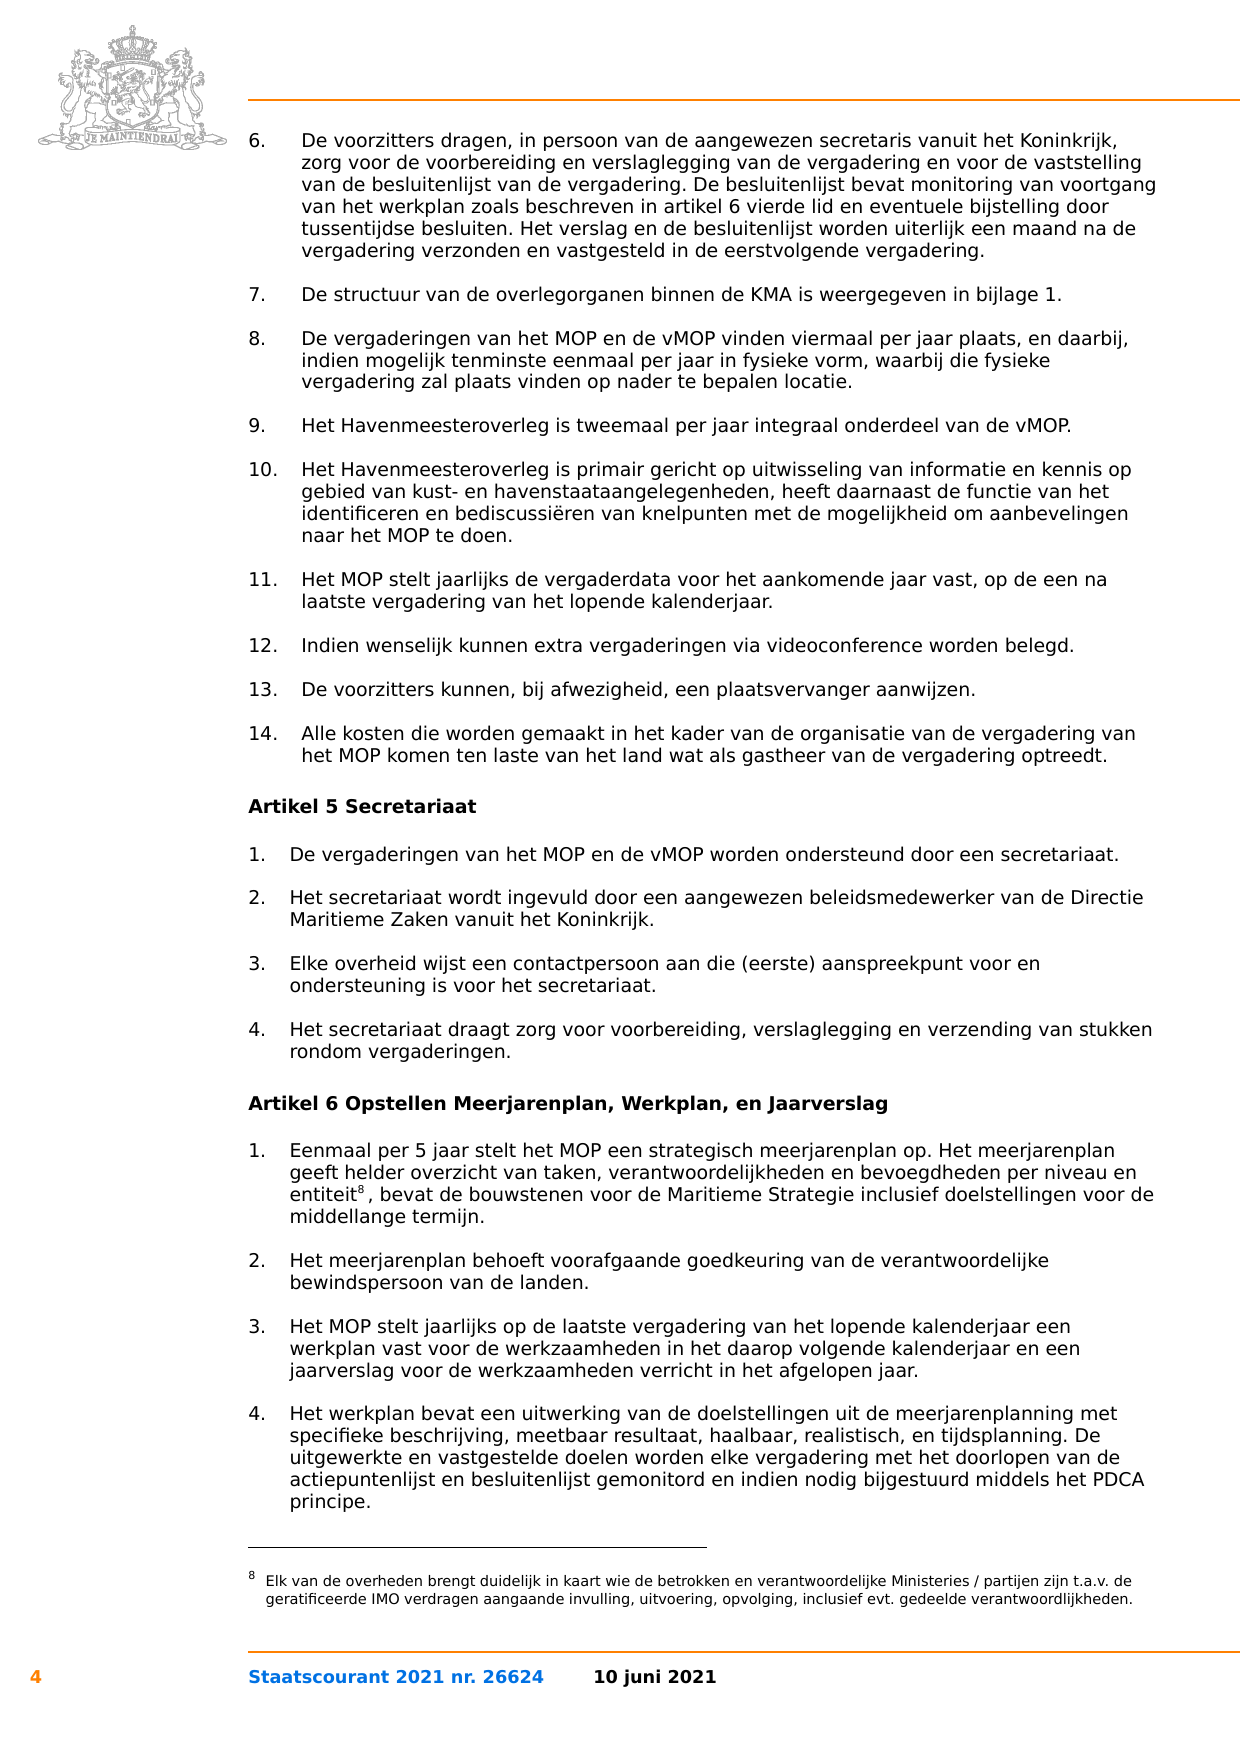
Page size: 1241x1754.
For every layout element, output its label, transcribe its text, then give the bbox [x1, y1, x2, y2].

text 7. De structuur van de overlegorganen binnen de KMA is weergegeven in bijlage 1. [248, 284, 1163, 306]
text 2. Het secretariaat wordt ingevuld door een aangewezen beleidsmedewerker van de Directie Maritieme Zaken vanuit het Koninkrijk. [248, 887, 1163, 931]
text 8. De vergaderingen van het MOP en de vMOP vinden viermaal per jaar plaats, en daarbij, indien mogelijk tenminste eenmaal per jaar in fysieke vorm, waarbij die fysieke vergadering zal plaats vinden op nader te bepalen locatie. [248, 327, 1163, 393]
text 3. Elke overheid wijst een contactpersoon aan die (eerste) aanspreekpunt voor en ondersteuning is voor het secretariaat. [248, 953, 1163, 997]
text 4. Het werkplan bevat een uitwerking van de doelstellingen uit de meerjarenplanning met specifieke beschrijving, meetbaar resultaat, haalbaar, realistisch, en tijdsplanning. De uitgewerkte en vastgestelde doelen worden elke vergadering met het doorlopen van de actiepuntenlijst en besluitenlijst gemonitord en indien nodig bijgestuurd middels het PDCA principe. [248, 1403, 1163, 1513]
picture [38, 25, 227, 150]
text 1. De vergaderingen van het MOP en de vMOP worden ondersteund door een secretariaat. [248, 843, 1163, 865]
subtitle Artikel 5 Secretariaat [248, 796, 1163, 818]
text 13. De voorzitters kunnen, bij afwezigheid, een plaatsvervanger aanwijzen. [248, 679, 1163, 701]
text 2. Het meerjarenplan behoeft voorafgaande goedkeuring van de verantwoordelijke bewindspersoon van de landen. [248, 1250, 1163, 1294]
text 6. De voorzitters dragen, in persoon van de aangewezen secretaris vanuit het Koninkrijk, zorg voor de voorbereiding en verslaglegging van de vergadering en voor de vaststelling van de besluitenlijst van de vergadering. De besluitenlijst bevat monitoring van voortgang van het werkplan zoals beschreven in artikel 6 vierde lid en eventuele bijstelling door tussentijdse besluiten. Het verslag en de besluitenlijst worden uiterlijk een maand na de vergadering verzonden en vastgesteld in de eerstvolgende vergadering. [248, 130, 1163, 262]
text 11. Het MOP stelt jaarlijks de vergaderdata voor het aankomende jaar vast, op de een na laatste vergadering van het lopende kalenderjaar. [248, 569, 1163, 613]
text 14. Alle kosten die worden gemaakt in het kader van de organisatie van de vergadering van het MOP komen ten laste van het land wat als gastheer van de vergadering optreedt. [248, 722, 1163, 766]
text 12. Indien wenselijk kunnen extra vergaderingen via videoconference worden belegd. [248, 635, 1163, 657]
text 3. Het MOP stelt jaarlijks op de laatste vergadering van het lopende kalenderjaar een werkplan vast voor de werkzaamheden in het daarop volgende kalenderjaar en een jaarverslag voor de werkzaamheden verricht in het afgelopen jaar. [248, 1316, 1163, 1381]
text Elk van de overheden brengt duidelijk in kaart wie de betrokken en verantwoordelijke Ministeries / partijen zijn t.a.v. de geratificeerde IMO verdragen aangaande invulling, uitvoering, opvolging, inclusief evt. gedeelde verantwoordlijkheden. [248, 1569, 1163, 1608]
subtitle Artikel 6 Opstellen Meerjarenplan, Werkplan, en Jaarverslag [248, 1093, 1163, 1115]
text 1. Eenmaal per 5 jaar stelt het MOP een strategisch meerjarenplan op. Het meerjarenplan geeft helder overzicht van taken, verantwoordelijkheden en bevoegdheden per niveau en entiteit, bevat de bouwstenen voor de Maritieme Strategie inclusief doelstellingen voor de middellange termijn. [248, 1140, 1163, 1228]
text 10. Het Havenmeesteroverleg is primair gericht op uitwisseling van informatie en kennis op gebied van kust- en havenstaataangelegenheden, heeft daarnaast de functie van het identificeren en bediscussiëren van knelpunten met de mogelijkheid om aanbevelingen naar het MOP te doen. [248, 459, 1163, 547]
text 9. Het Havenmeesteroverleg is tweemaal per jaar integraal onderdeel van de vMOP. [248, 415, 1163, 437]
text 4. Het secretariaat draagt zorg voor voorbereiding, verslaglegging en verzending van stukken rondom vergaderingen. [248, 1019, 1163, 1063]
